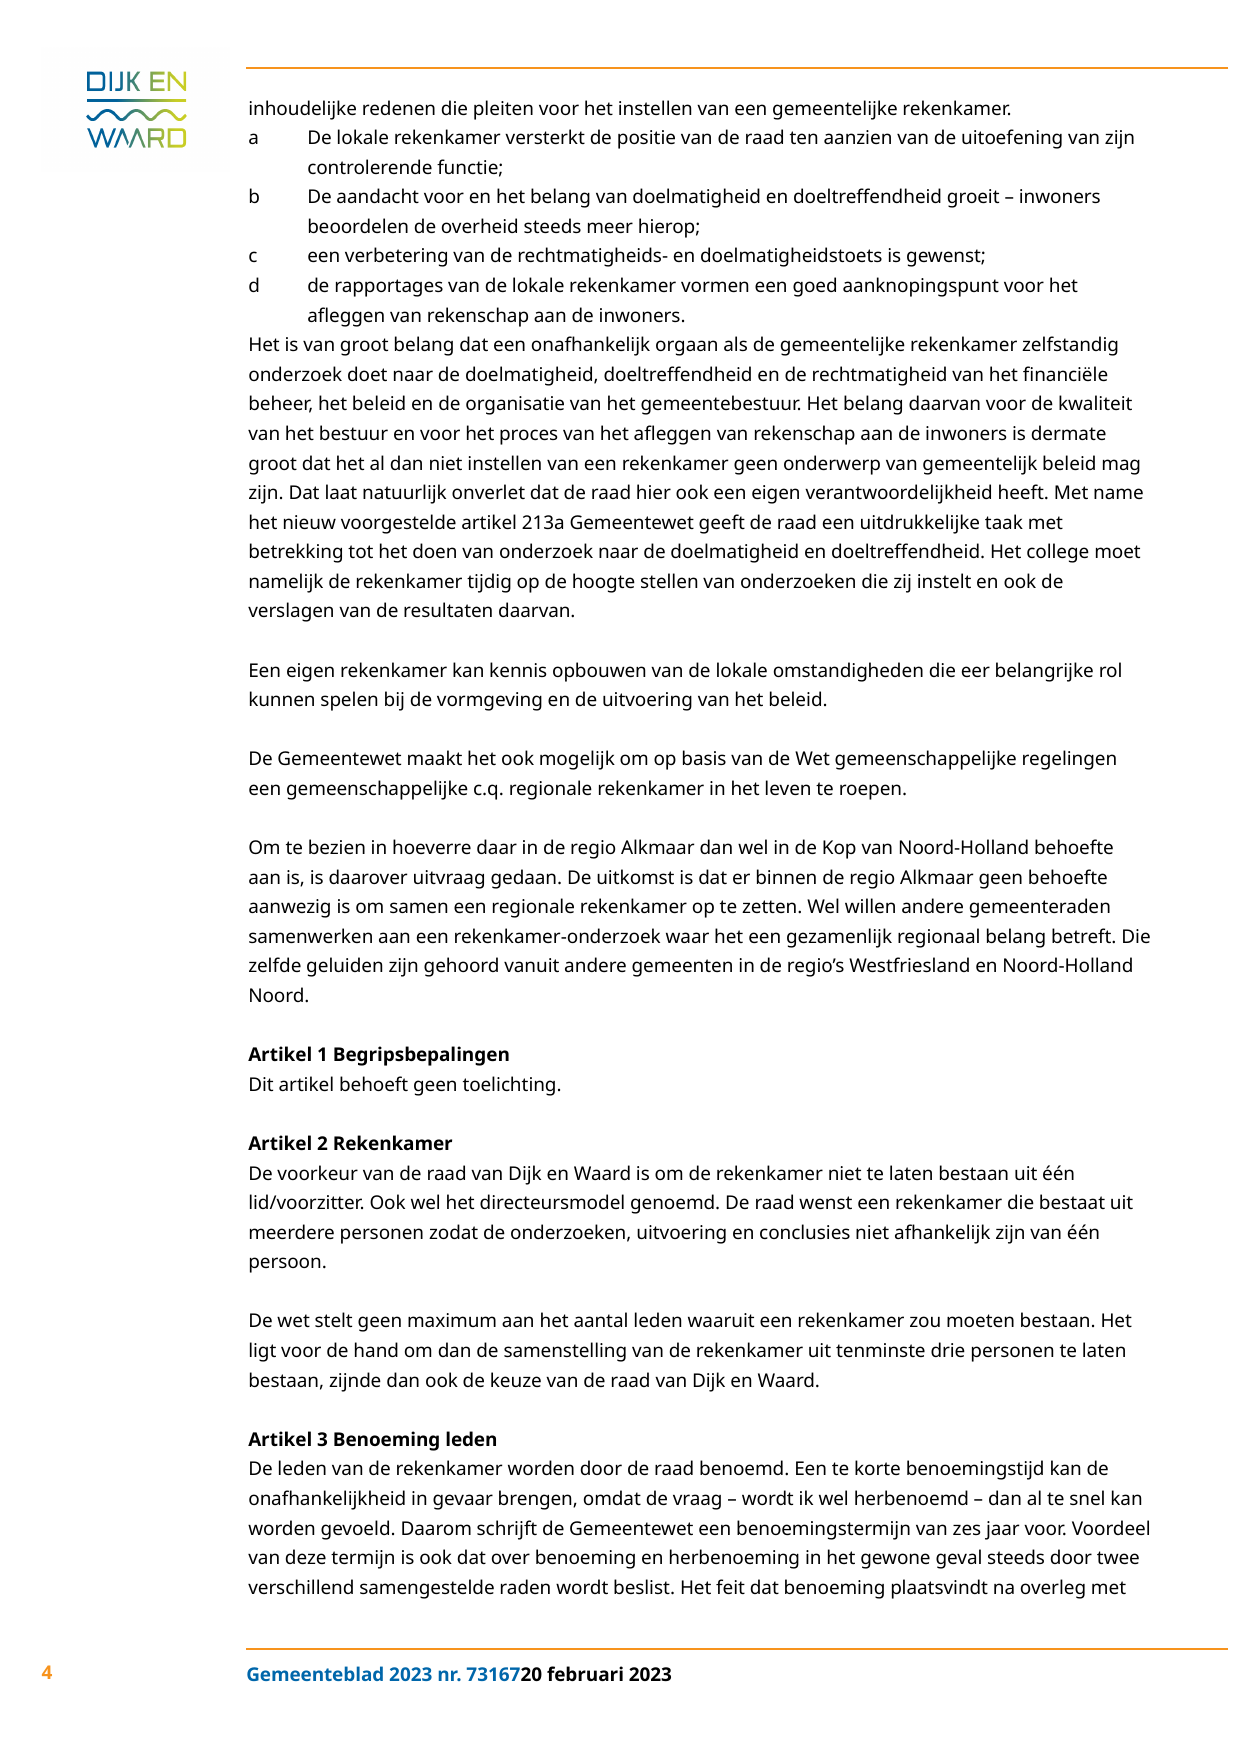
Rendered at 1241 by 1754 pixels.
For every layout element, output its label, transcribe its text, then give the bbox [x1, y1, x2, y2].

text De voorkeur van de raad van Dijk en Waard is om de rekenkamer niet te laten bestaan uit één lid/voorzitter. Ook wel het directeursmodel genoemd. De raad wenst een rekenkamer die bestaat uit meerdere personen zodat de onderzoeken, uitvoering en conclusies niet afhankelijk zijn van één persoon. [248, 1160, 1152, 1274]
text De Gemeentewet maakt het ook mogelijk om op basis van de Wet gemeenschappelijke regelingen een gemeenschappelijke c.q. regionale rekenkamer in het leven te roepen. [248, 746, 1152, 801]
list een verbetering van de rechtmatigheids- en doelmatigheidstoets is gewenst; [248, 243, 1152, 268]
text Artikel 1 Begripsbepalingen [248, 1041, 1152, 1067]
text Het is van groot belang dat een onafhankelijk orgaan als de gemeentelijke rekenkamer zelfstandig onderzoek doet naar de doelmatigheid, doeltreffendheid en de rechtmatigheid van het financiële beheer, het beleid en de organisatie van het gemeentebestuur. Het belang daarvan voor de kwaliteit van het bestuur en voor het proces van het afleggen van rekenschap aan de inwoners is dermate groot dat het al dan niet instellen van een rekenkamer geen onderwerp van gemeentelijk beleid mag zijn. Dat laat natuurlijk onverlet dat de raad hier ook een eigen verantwoordelijkheid heeft. Met name het nieuw voorgestelde artikel 213a Gemeentewet geeft de raad een uitdrukkelijke taak met betrekking tot het doen van onderzoek naar de doelmatigheid en doeltreffendheid. Het college moet namelijk de rekenkamer tijdig op de hoogte stellen van onderzoeken die zij instelt en ook de verslagen van de resultaten daarvan. [248, 331, 1152, 623]
text Dit artikel behoeft geen toelichting. [248, 1071, 1152, 1097]
text De wet stelt geen maximum aan het aantal leden waaruit een rekenkamer zou moeten bestaan. Het ligt voor de hand om dan de samenstelling van de rekenkamer uit tenminste drie personen te laten bestaan, zijnde dan ook de keuze van de raad van Dijk en Waard. [248, 1308, 1152, 1393]
text Artikel 3 Benoeming leden [248, 1426, 1152, 1452]
list De lokale rekenkamer versterkt de positie van de raad ten aanzien van de uitoefening van zijn controlerende functie; [248, 124, 1152, 180]
list De aandacht voor en het belang van doelmatigheid en doeltreffendheid groeit – inwoners beoordelen de overheid steeds meer hierop; [248, 183, 1152, 239]
text Artikel 2 Rekenkamer [248, 1130, 1152, 1156]
text inhoudelijke redenen die pleiten voor het instellen van een gemeentelijke rekenkamer. [248, 95, 1152, 121]
picture [41, 47, 231, 172]
list de rapportages van de lokale rekenkamer vormen een goed aanknopingspunt voor het afleggen van rekenschap aan de inwoners. [248, 272, 1152, 328]
text Een eigen rekenkamer kan kennis opbouwen van de lokale omstandigheden die eer belangrijke rol kunnen spelen bij de vormgeving en de uitvoering van het beleid. [248, 657, 1152, 712]
text De leden van de rekenkamer worden door de raad benoemd. Een te korte benoemingstijd kan de onafhankelijkheid in gevaar brengen, omdat de vraag – wordt ik wel herbenoemd – dan al te snel kan worden gevoeld. Daarom schrijft de Gemeentewet een benoemingstermijn van zes jaar voor. Voordeel van deze termijn is ook dat over benoeming en herbenoeming in het gewone geval steeds door twee verschillend samengestelde raden wordt beslist. Het feit dat benoeming plaatsvindt na overleg met [248, 1456, 1152, 1600]
text Om te bezien in hoeverre daar in de regio Alkmaar dan wel in de Kop van Noord-Holland behoefte aan is, is daarover uitvraag gedaan. De uitkomst is dat er binnen de regio Alkmaar geen behoefte aanwezig is om samen een regionale rekenkamer op te zetten. Wel willen andere gemeenteraden samenwerken aan een rekenkamer-onderzoek waar het een gezamenlijk regionaal belang betreft. Die zelfde geluiden zijn gehoord vanuit andere gemeenten in de regio’s Westfriesland en Noord-Holland Noord. [248, 834, 1152, 1008]
